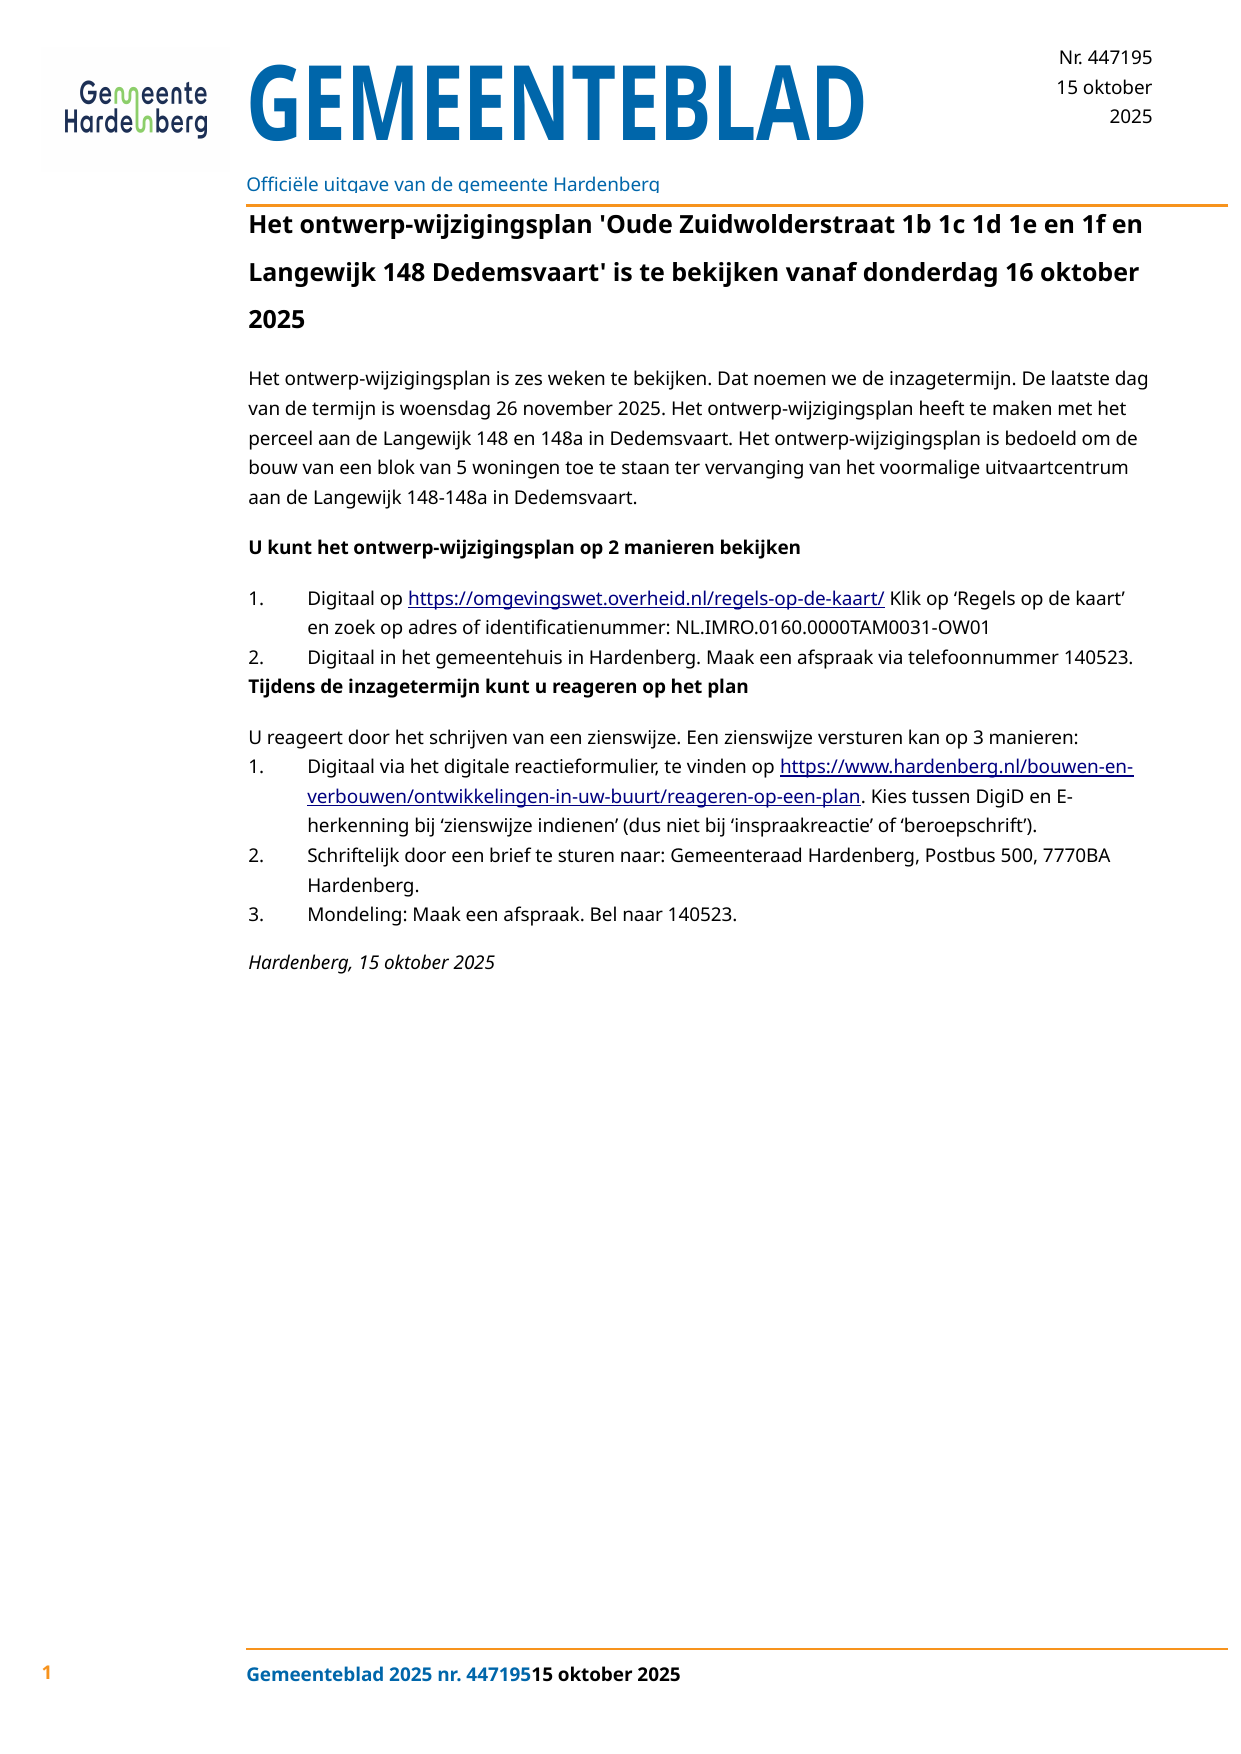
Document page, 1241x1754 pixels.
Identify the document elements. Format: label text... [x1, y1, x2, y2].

text Het ontwerp-wijzigingsplan 'Oude Zuidwolderstraat 1b 1c 1d 1e en 1f en Langewijk 148 Dedemsvaart' is te bekijken vanaf donderdag 16 oktober 2025 [248, 207, 1152, 336]
text U reageert door het schrijven van een zienswijze. Een zienswijze versturen kan op 3 manieren: [248, 724, 1152, 749]
picture [41, 47, 231, 172]
list Schriftelijk door een brief te sturen naar: Gemeenteraad Hardenberg, Postbus 500, 7770BA Hardenberg. [248, 842, 1152, 897]
text U kunt het ontwerp-wijzigingsplan op 2 manieren bekijken [248, 534, 1152, 560]
list Digitaal op https://omgevingswet.overheid.nl/regels-op-de-kaart/ Klik op ‘Regels op de kaart’ en zoek op adres of identificatienummer: NL.IMRO.0160.0000TAM0031-OW01 [248, 585, 1152, 640]
text Tijdens de inzagetermijn kunt u reageren op het plan [248, 673, 1152, 699]
list Digitaal via het digitale reactieformulier, te vinden op https://www.hardenberg.nl/bouwen-en-verbouwen/ontwikkelingen-in-uw-buurt/reageren-op-een-plan. Kies tussen DigiD en E-herkenning bij ‘zienswijze indienen’ (dus niet bij ‘inspraakreactie’ of ‘beroepschrift’). [248, 753, 1152, 838]
text Het ontwerp-wijzigingsplan is zes weken te bekijken. Dat noemen we de inzagetermijn. De laatste dag van de termijn is woensdag 26 november 2025. Het ontwerp-wijzigingsplan heeft te maken met het perceel aan de Langewijk 148 en 148a in Dedemsvaart. Het ontwerp-wijzigingsplan is bedoeld om de bouw van een blok van 5 woningen toe te staan ter vervanging van het voormalige uitvaartcentrum aan de Langewijk 148-148a in Dedemsvaart. [248, 366, 1152, 509]
text Hardenberg, 15 oktober 2025 [248, 949, 1152, 975]
list Digitaal in het gemeentehuis in Hardenberg. Maak een afspraak via telefoonnummer 140523. [248, 644, 1152, 669]
list Mondeling: Maak een afspraak. Bel naar 140523. [248, 901, 1152, 927]
